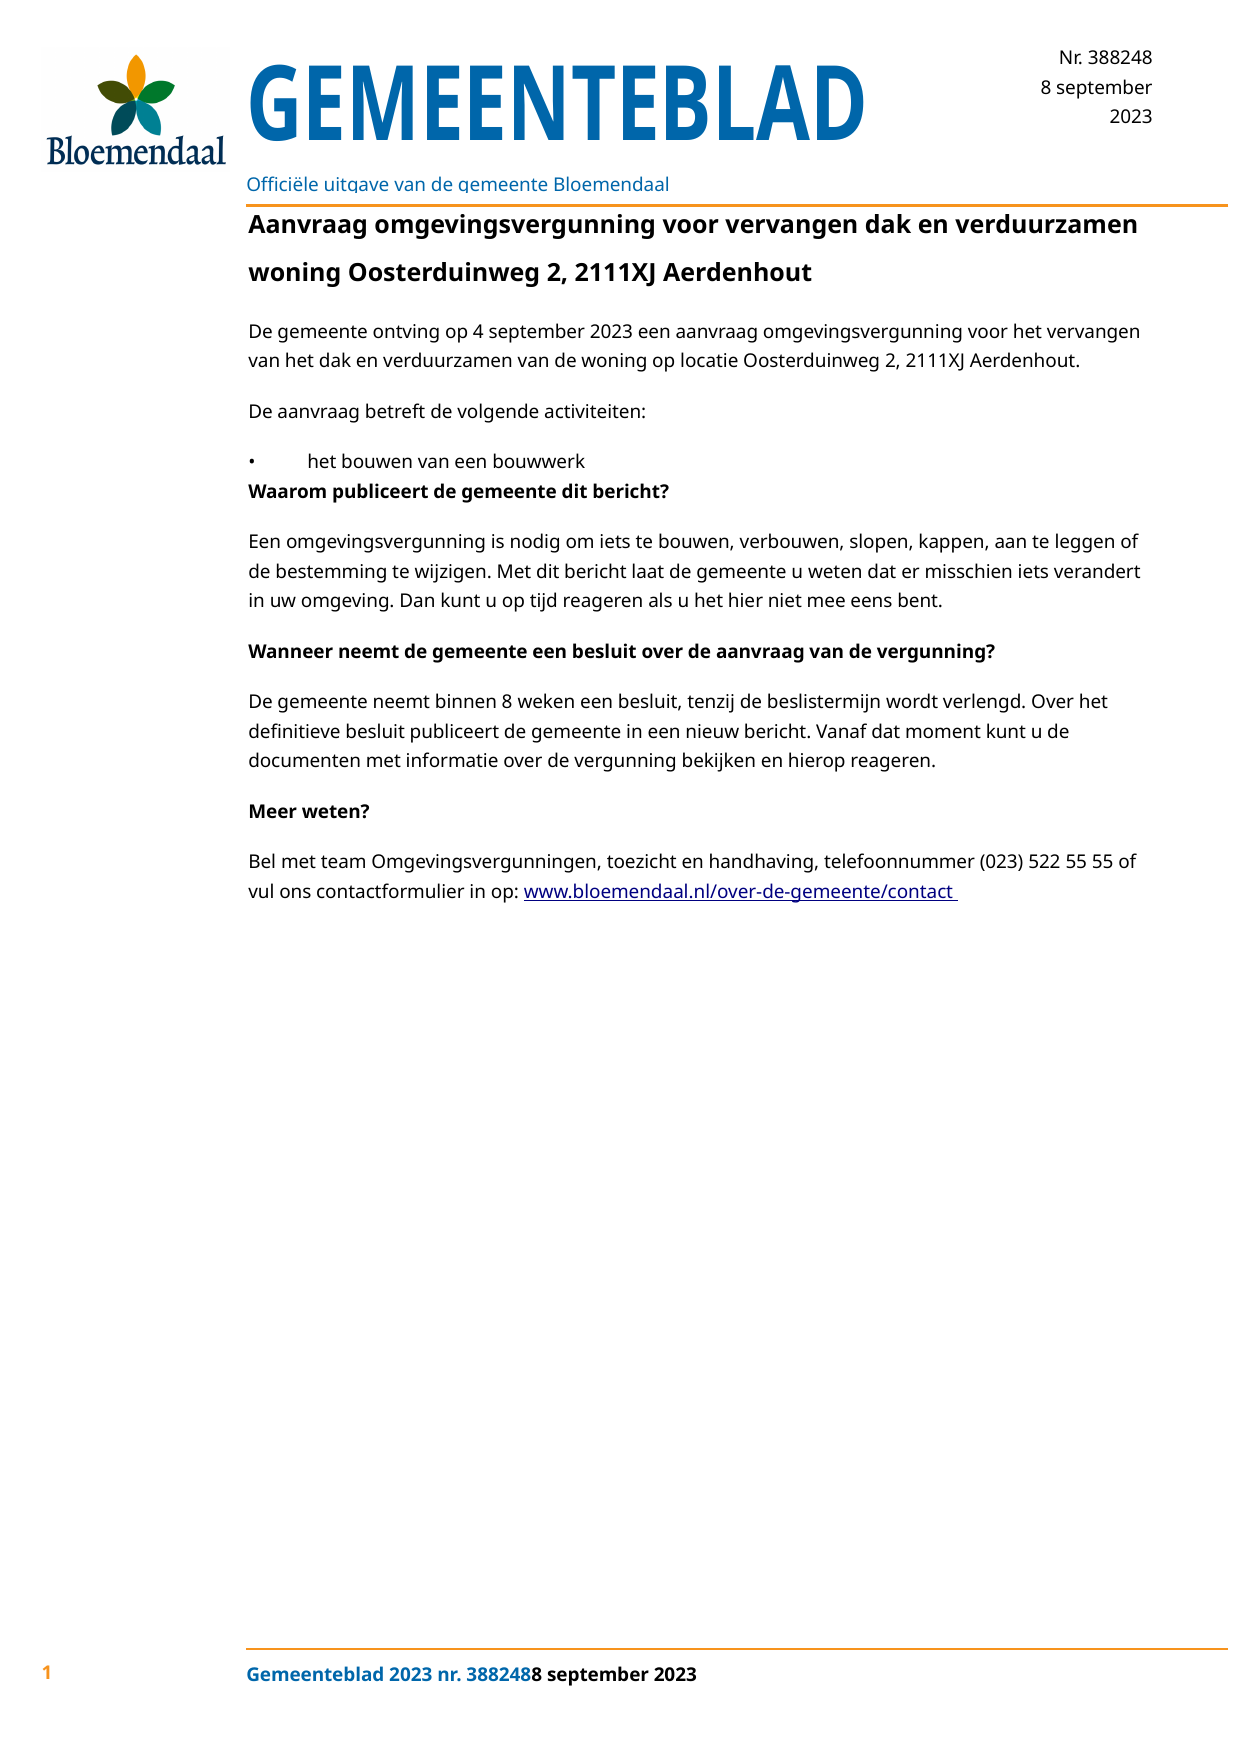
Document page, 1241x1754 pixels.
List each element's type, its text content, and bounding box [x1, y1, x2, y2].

text Bel met team Omgevingsvergunningen, toezicht en handhaving, telefoonnummer (023) 522 55 55 of vul ons contactformulier in op: www.bloemendaal.nl/over-de-gemeente/contact [248, 848, 1152, 904]
text Waarom publiceert de gemeente dit bericht? [248, 478, 1152, 504]
list het bouwen van een bouwwerk [248, 448, 1152, 474]
text Aanvraag omgevingsvergunning voor vervangen dak en verduurzamen woning Oosterduinweg 2, 2111XJ Aerdenhout [248, 207, 1152, 288]
text De aanvraag betreft de volgende activiteiten: [248, 398, 1152, 424]
picture [41, 47, 231, 172]
text Meer weten? [248, 798, 1152, 824]
text De gemeente neemt binnen 8 weken een besluit, tenzij de beslistermijn wordt verlengd. Over het definitieve besluit publiceert de gemeente in een nieuw bericht. Vanaf dat moment kunt u de documenten met informatie over de vergunning bekijken en hierop reageren. [248, 688, 1152, 773]
text Een omgevingsvergunning is nodig om iets te bouwen, verbouwen, slopen, kappen, aan te leggen of de bestemming te wijzigen. Met dit bericht laat de gemeente u weten dat er misschien iets verandert in uw omgeving. Dan kunt u op tijd reageren als u het hier niet mee eens bent. [248, 528, 1152, 613]
text De gemeente ontving op 4 september 2023 een aanvraag omgevingsvergunning voor het vervangen van het dak en verduurzamen van de woning op locatie Oosterduinweg 2, 2111XJ Aerdenhout. [248, 318, 1152, 373]
text Wanneer neemt de gemeente een besluit over de aanvraag van de vergunning? [248, 638, 1152, 664]
